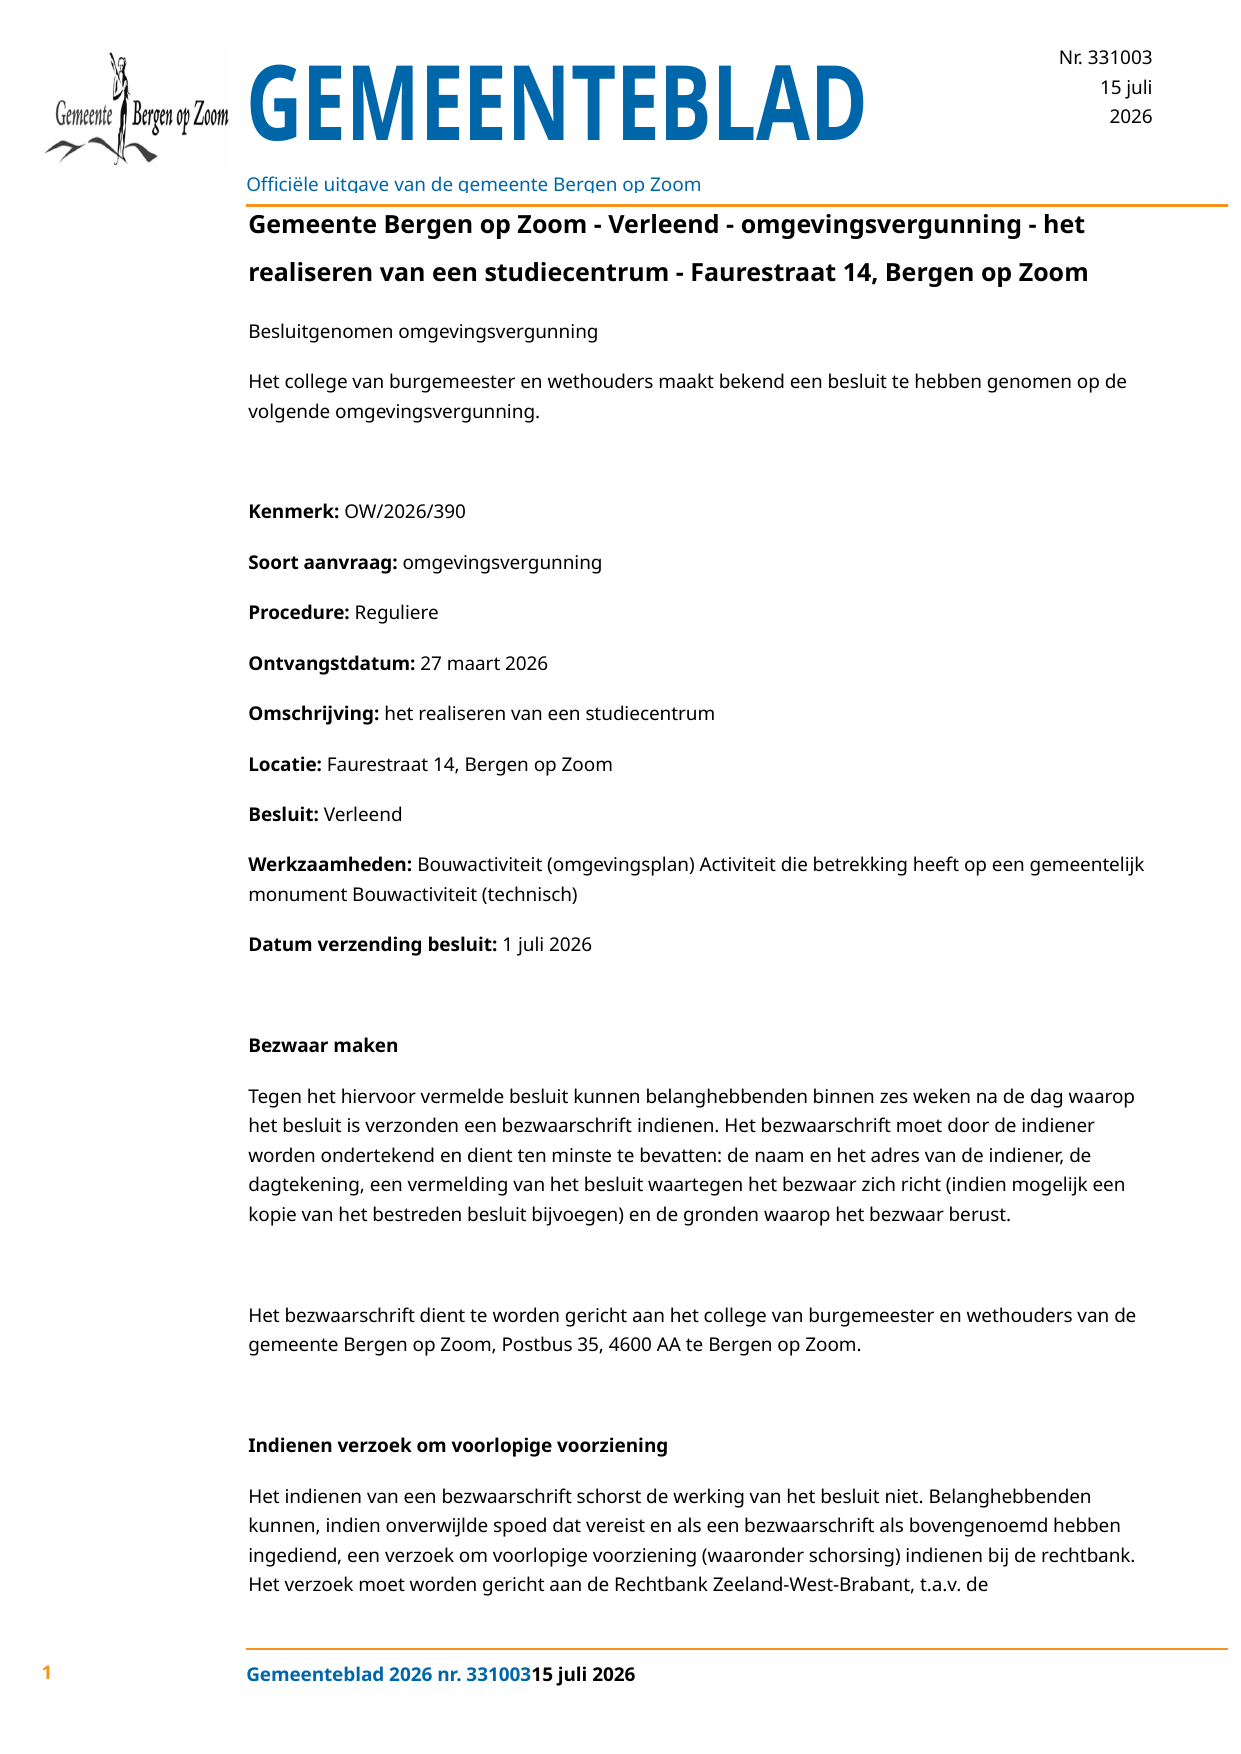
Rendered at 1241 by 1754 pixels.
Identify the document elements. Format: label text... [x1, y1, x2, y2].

picture [41, 47, 231, 172]
text Soort aanvraag: omgevingsvergunning [248, 549, 1152, 575]
text Locatie: Faurestraat 14, Bergen op Zoom [248, 751, 1152, 777]
text Gemeente Bergen op Zoom - Verleend - omgevingsvergunning - het realiseren van een studiecentrum - Faurestraat 14, Bergen op Zoom [248, 207, 1152, 288]
text Datum verzending besluit: 1 juli 2026 [248, 932, 1152, 957]
text Bezwaar maken [248, 1032, 1152, 1058]
text Het college van burgemeester en wethouders maakt bekend een besluit te hebben genomen op de volgende omgevingsvergunning. [248, 368, 1152, 424]
text Het indienen van een bezwaarschrift schorst de werking van het besluit niet. Belanghebbenden kunnen, indien onverwijlde spoed dat vereist en als een bezwaarschrift als bovengenoemd hebben ingediend, een verzoek om voorlopige voorziening (waaronder schorsing) indienen bij de rechtbank. Het verzoek moet worden gericht aan de Rechtbank Zeeland-West-Brabant, t.a.v. de [248, 1483, 1152, 1597]
text Kenmerk: OW/2026/390 [248, 499, 1152, 524]
text Werkzaamheden: Bouwactiviteit (omgevingsplan) Activiteit die betrekking heeft op een gemeentelijk monument Bouwactiviteit (technisch) [248, 852, 1152, 907]
text Procedure: Reguliere [248, 599, 1152, 625]
text Indienen verzoek om voorlopige voorziening [248, 1432, 1152, 1458]
text Omschrijving: het realiseren van een studiecentrum [248, 700, 1152, 726]
text Besluit: Verleend [248, 801, 1152, 827]
text Tegen het hiervoor vermelde besluit kunnen belanghebbenden binnen zes weken na de dag waarop het besluit is verzonden een bezwaarschrift indienen. Het bezwaarschrift moet door de indiener worden ondertekend en dient ten minste te bevatten: de naam en het adres van de indiener, de dagtekening, een vermelding van het besluit waartegen het bezwaar zich richt (indien mogelijk een kopie van het bestreden besluit bijvoegen) en de gronden waarop het bezwaar berust. [248, 1083, 1152, 1227]
text Ontvangstdatum: 27 maart 2026 [248, 650, 1152, 676]
text Het bezwaarschrift dient te worden gericht aan het college van burgemeester en wethouders van de gemeente Bergen op Zoom, Postbus 35, 4600 AA te Bergen op Zoom. [248, 1302, 1152, 1357]
text Besluitgenomen omgevingsvergunning [248, 318, 1152, 344]
